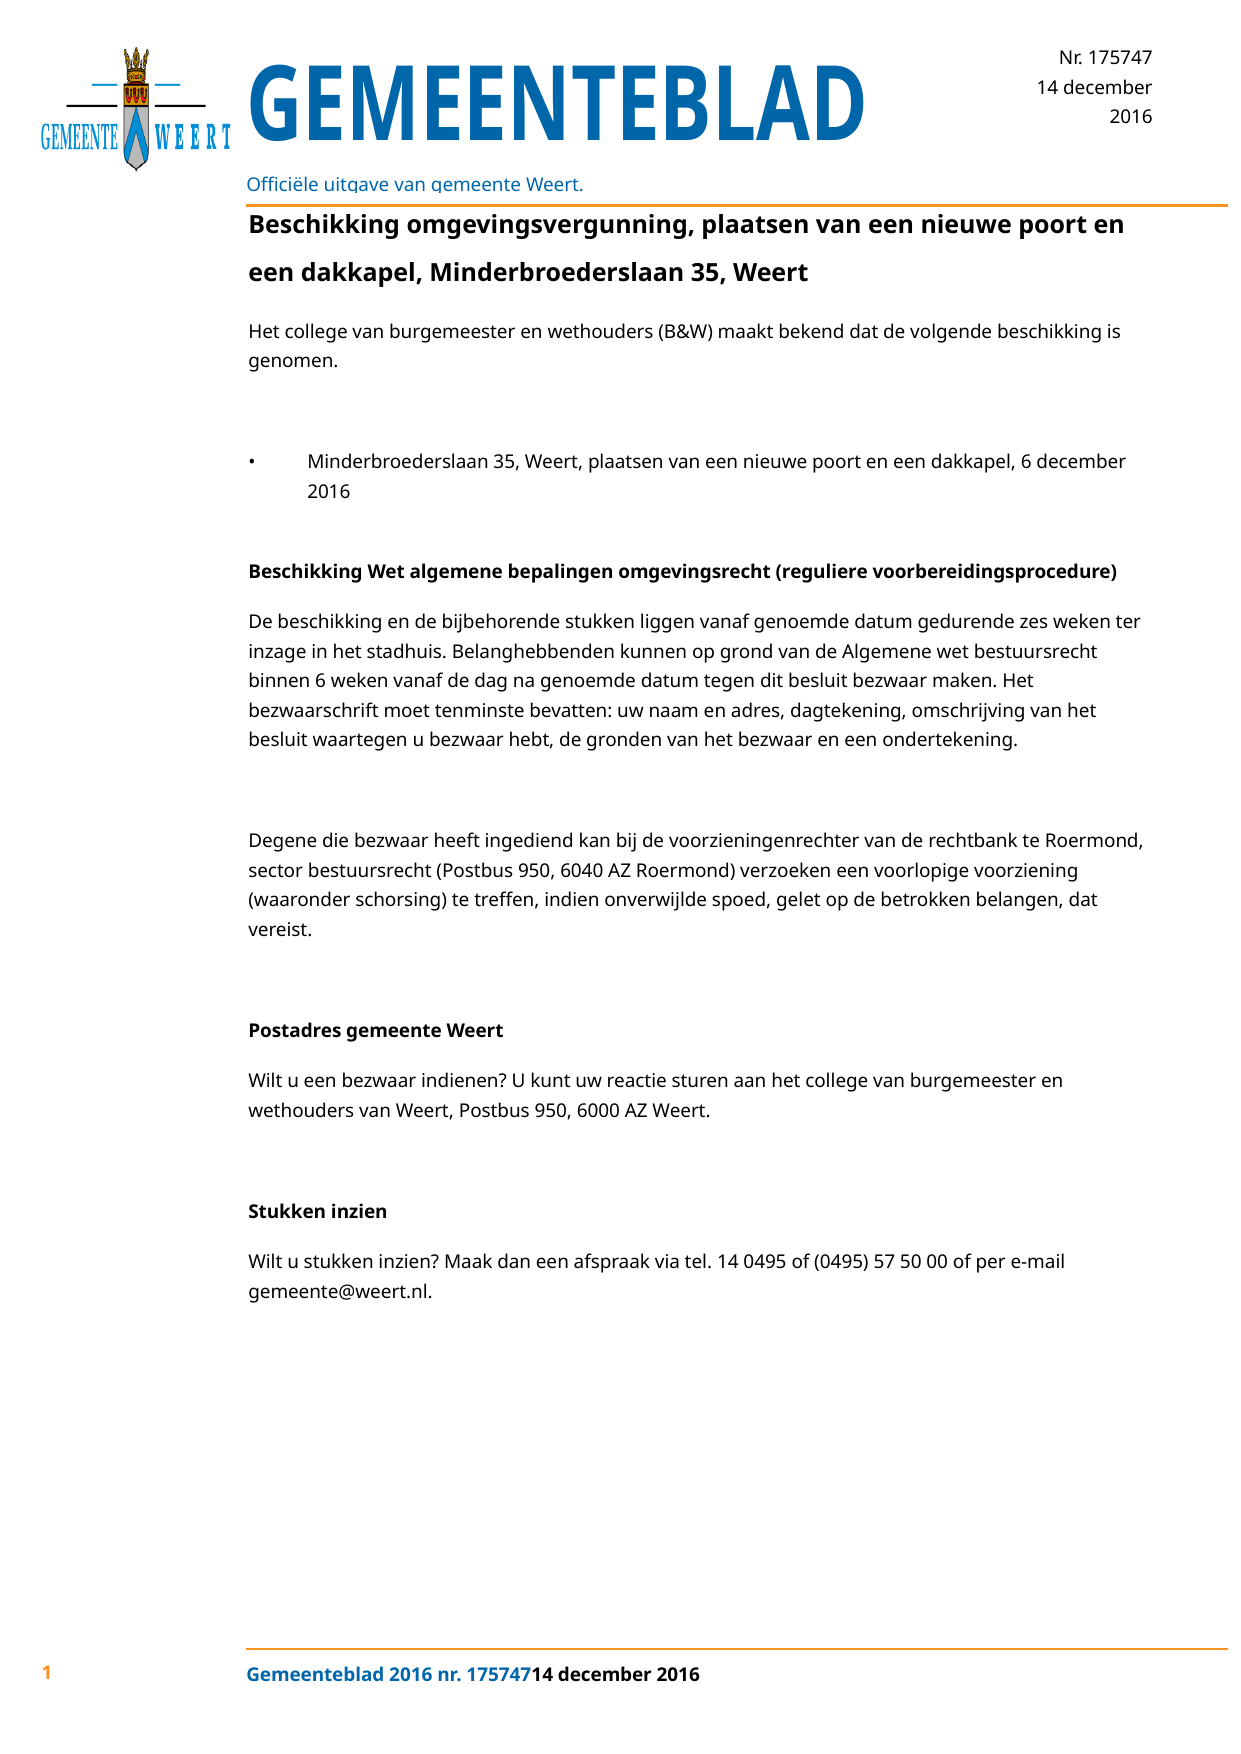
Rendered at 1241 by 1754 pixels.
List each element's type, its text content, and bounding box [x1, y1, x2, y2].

text Stukken inzien [248, 1198, 1152, 1224]
text Wilt u een bezwaar indienen? U kunt uw reactie sturen aan het college van burgemeester en wethouders van Weert, Postbus 950, 6000 AZ Weert. [248, 1067, 1152, 1123]
text Wilt u stukken inzien? Maak dan een afspraak via tel. 14 0495 of (0495) 57 50 00 of per e-mail gemeente@weert.nl. [248, 1248, 1152, 1304]
text Beschikking Wet algemene bepalingen omgevingsrecht (reguliere voorbereidingsprocedure) [248, 558, 1152, 584]
text Het college van burgemeester en wethouders (B&W) maakt bekend dat de volgende beschikking is genomen. [248, 318, 1152, 373]
text Beschikking omgevingsvergunning, plaatsen van een nieuwe poort en een dakkapel, Minderbroederslaan 35, Weert [248, 207, 1152, 288]
text Postadres gemeente Weert [248, 1017, 1152, 1043]
text Degene die bezwaar heeft ingediend kan bij de voorzieningenrechter van de rechtbank te Roermond, sector bestuursrecht (Postbus 950, 6040 AZ Roermond) verzoeken een voorlopige voorziening (waaronder schorsing) te treffen, indien onverwijlde spoed, gelet op de betrokken belangen, dat vereist. [248, 827, 1152, 942]
text De beschikking en de bijbehorende stukken liggen vanaf genoemde datum gedurende zes weken ter inzage in het stadhuis. Belanghebbenden kunnen op grond van de Algemene wet bestuursrecht binnen 6 weken vanaf de dag na genoemde datum tegen dit besluit bezwaar maken. Het bezwaarschrift moet tenminste bevatten: uw naam en adres, dagtekening, omschrijving van het besluit waartegen u bezwaar hebt, de gronden van het bezwaar en een ondertekening. [248, 608, 1152, 752]
list Minderbroederslaan 35, Weert, plaatsen van een nieuwe poort en een dakkapel, 6 december 2016 [248, 448, 1152, 504]
picture [41, 47, 231, 172]
